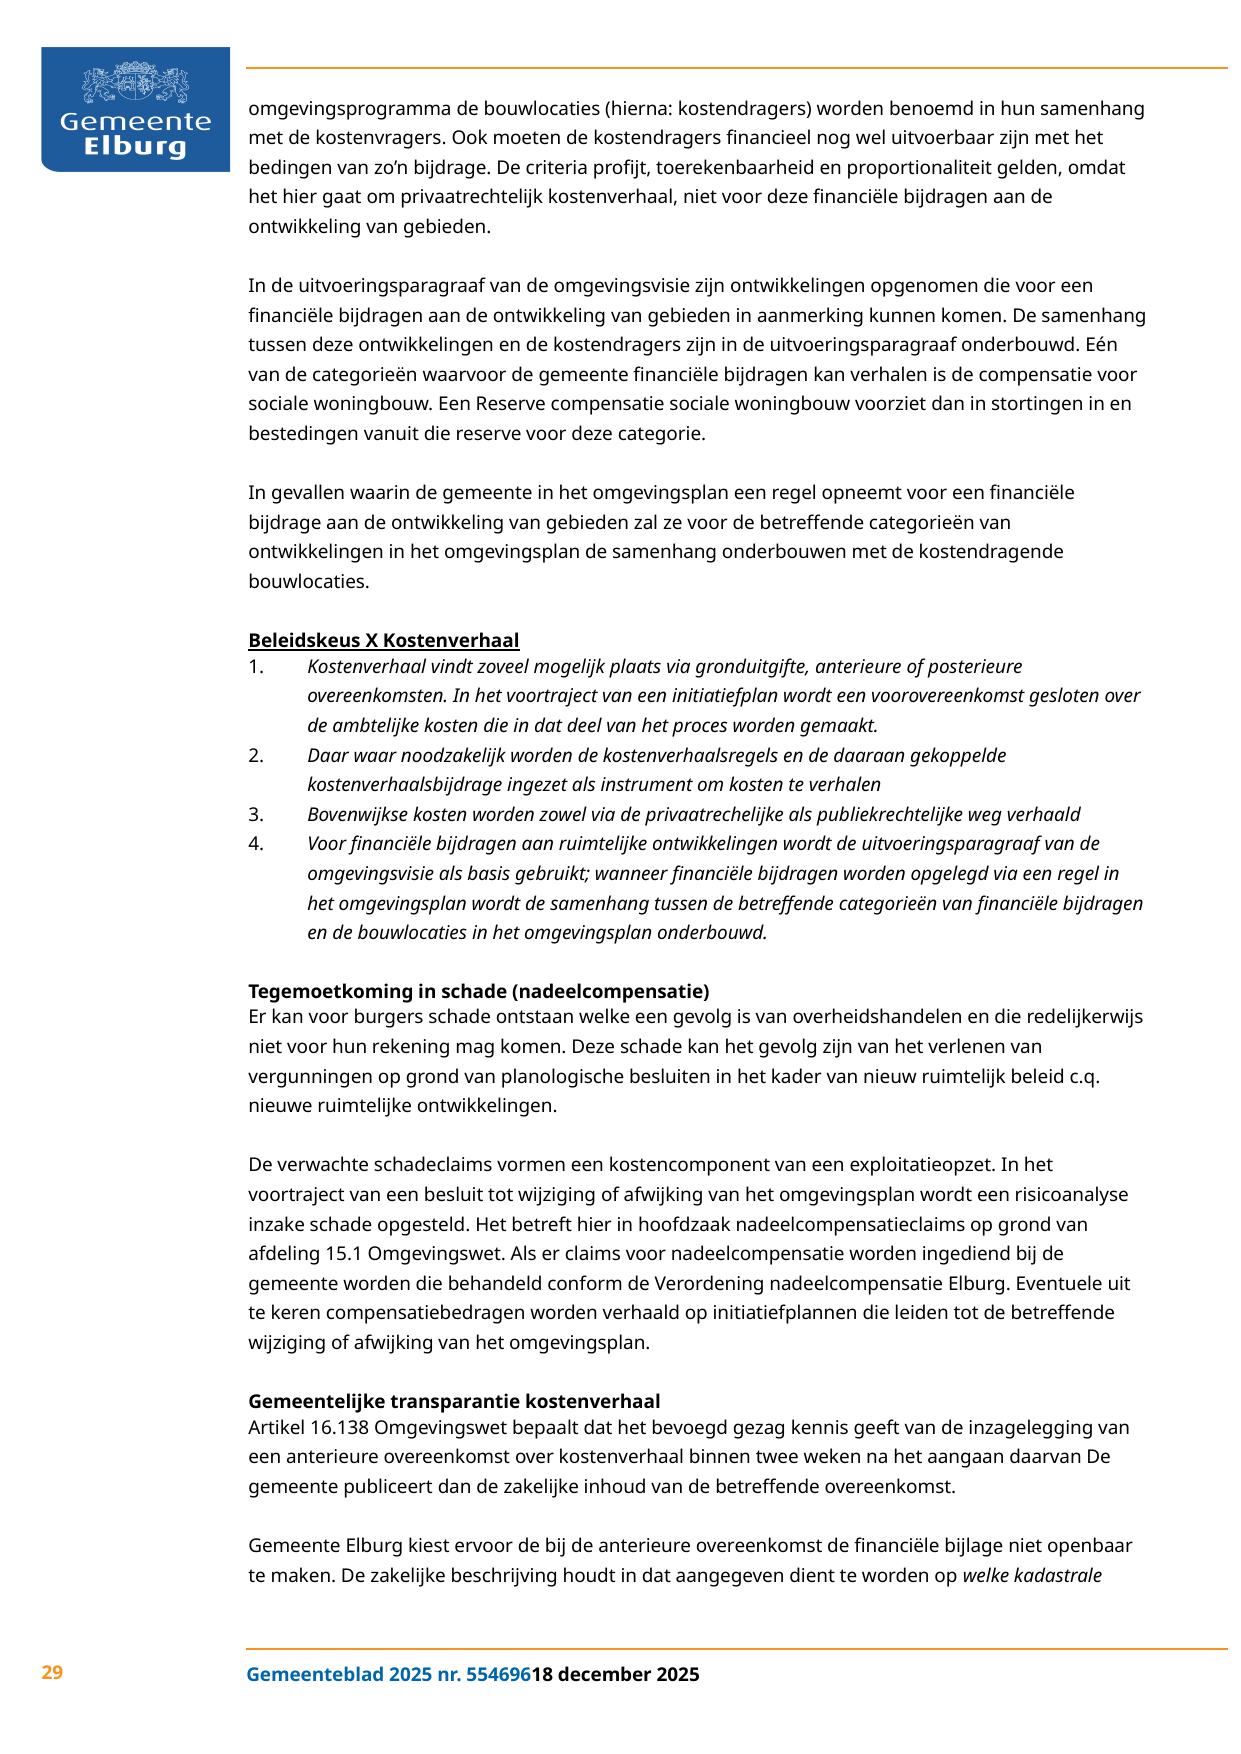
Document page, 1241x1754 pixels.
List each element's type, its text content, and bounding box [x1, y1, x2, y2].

picture [41, 47, 231, 172]
text omgevingsprogramma de bouwlocaties (hierna: kostendragers) worden benoemd in hun samenhang met de kostenvragers. Ook moeten de kostendragers financieel nog wel uitvoerbaar zijn met het bedingen van zo’n bijdrage. De criteria profijt, toerekenbaarheid en proportionaliteit gelden, omdat het hier gaat om privaatrechtelijk kostenverhaal, niet voor deze financiële bijdragen aan de ontwikkeling van gebieden. [248, 95, 1152, 239]
table_header Beleidskeus X Kostenverhaal [248, 628, 1152, 653]
text Tegemoetkoming in schade (nadeelcompensatie) [248, 978, 1152, 1004]
text De verwachte schadeclaims vormen een kostencomponent van een exploitatieopzet. In het voortraject van een besluit tot wijziging of afwijking van het omgevingsplan wordt een risicoanalyse inzake schade opgesteld. Het betreft hier in hoofdzaak nadeelcompensatieclaims op grond van afdeling 15.1 Omgevingswet. Als er claims voor nadeelcompensatie worden ingediend bij de gemeente worden die behandeld conform de Verordening nadeelcompensatie Elburg. Eventuele uit te keren compensatiebedragen worden verhaald op initiatiefplannen die leiden tot de betreffende wijziging of afwijking van het omgevingsplan. [248, 1152, 1152, 1355]
text Gemeentelijke transparantie kostenverhaal [248, 1388, 1152, 1414]
text In gevallen waarin de gemeente in het omgevingsplan een regel opneemt voor een financiële bijdrage aan de ontwikkeling van gebieden zal ze voor de betreffende categorieën van ontwikkelingen in het omgevingsplan de samenhang onderbouwen met de kostendragende bouwlocaties. [248, 479, 1152, 594]
text Er kan voor burgers schade ontstaan welke een gevolg is van overheidshandelen en die redelijkerwijs niet voor hun rekening mag komen. Deze schade kan het gevolg zijn van het verlenen van vergunningen op grond van planologische besluiten in het kader van nieuw ruimtelijk beleid c.q. nieuwe ruimtelijke ontwikkelingen. [248, 1004, 1152, 1118]
text Gemeente Elburg kiest ervoor de bij de anterieure overeenkomst de financiële bijlage niet openbaar te maken. De zakelijke beschrijving houdt in dat aangegeven dient te worden op welke kadastrale [248, 1532, 1152, 1588]
table_cell Kostenverhaal vindt zoveel mogelijk plaats via gronduitgifte, anterieure of posterieure overeenkomsten. In het voortraject van een initiatiefplan wordt een voorovereenkomst gesloten over de ambtelijke kosten die in dat deel van het proces worden gemaakt. Daar waar noodzakelijk worden de kostenverhaalsregels en de daaraan gekoppelde kostenverhaalsbijdrage ingezet als instrument om kosten te verhalen Bovenwijkse kosten worden zowel via de privaatrechelijke als publiekrechtelijke weg verhaald Voor financiële bijdragen aan ruimtelijke ontwikkelingen wordt de uitvoeringsparagraaf van de omgevingsvisie als basis gebruikt; wanneer financiële bijdragen worden opgelegd via een regel in het omgevingsplan wordt de samenhang tussen de betreffende categorieën van financiële bijdragen en de bouwlocaties in het omgevingsplan onderbouwd. [248, 653, 1152, 945]
text Artikel 16.138 Omgevingswet bepaalt dat het bevoegd gezag kennis geeft van de inzagelegging van een anterieure overeenkomst over kostenverhaal binnen twee weken na het aangaan daarvan De gemeente publiceert dan de zakelijke inhoud van de betreffende overeenkomst. [248, 1414, 1152, 1499]
text In de uitvoeringsparagraaf van de omgevingsvisie zijn ontwikkelingen opgenomen die voor een financiële bijdragen aan de ontwikkeling van gebieden in aanmerking kunnen komen. De samenhang tussen deze ontwikkelingen en de kostendragers zijn in de uitvoeringsparagraaf onderbouwd. Eén van de categorieën waarvoor de gemeente financiële bijdragen kan verhalen is de compensatie voor sociale woningbouw. Een Reserve compensatie sociale woningbouw voorziet dan in stortingen in en bestedingen vanuit die reserve voor deze categorie. [248, 272, 1152, 446]
